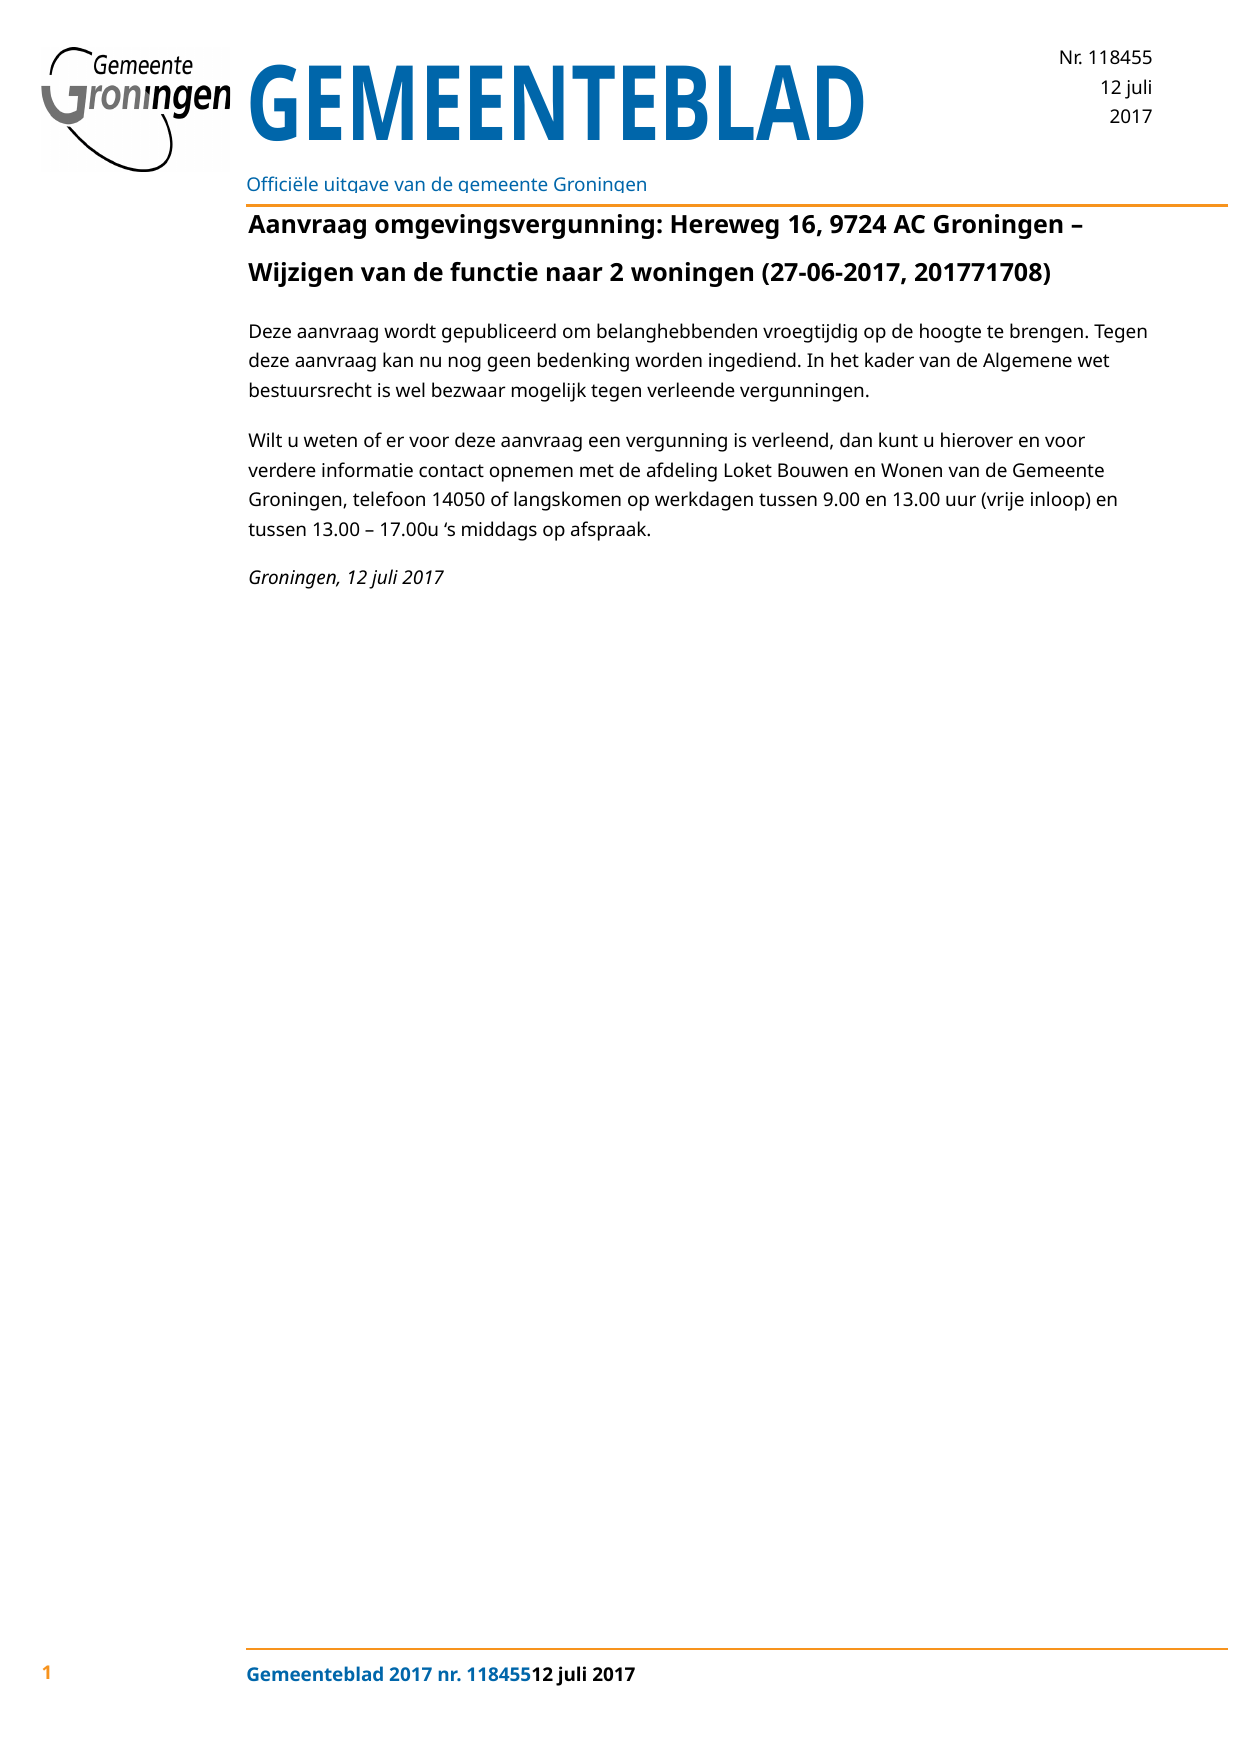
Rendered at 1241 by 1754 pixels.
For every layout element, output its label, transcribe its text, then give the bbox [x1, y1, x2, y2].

text Groningen, 12 juli 2017 [248, 564, 1152, 590]
picture [41, 47, 231, 172]
text Aanvraag omgevingsvergunning: Hereweg 16, 9724 AC Groningen – Wijzigen van de functie naar 2 woningen (27-06-2017, 201771708) [248, 207, 1152, 288]
text Deze aanvraag wordt gepubliceerd om belanghebbenden vroegtijdig op de hoogte te brengen. Tegen deze aanvraag kan nu nog geen bedenking worden ingediend. In het kader van de Algemene wet bestuursrecht is wel bezwaar mogelijk tegen verleende vergunningen. [248, 318, 1152, 403]
text Wilt u weten of er voor deze aanvraag een vergunning is verleend, dan kunt u hierover en voor verdere informatie contact opnemen met de afdeling Loket Bouwen en Wonen van de Gemeente Groningen, telefoon 14050 of langskomen op werkdagen tussen 9.00 en 13.00 uur (vrije inloop) en tussen 13.00 – 17.00u ‘s middags op afspraak. [248, 427, 1152, 542]
